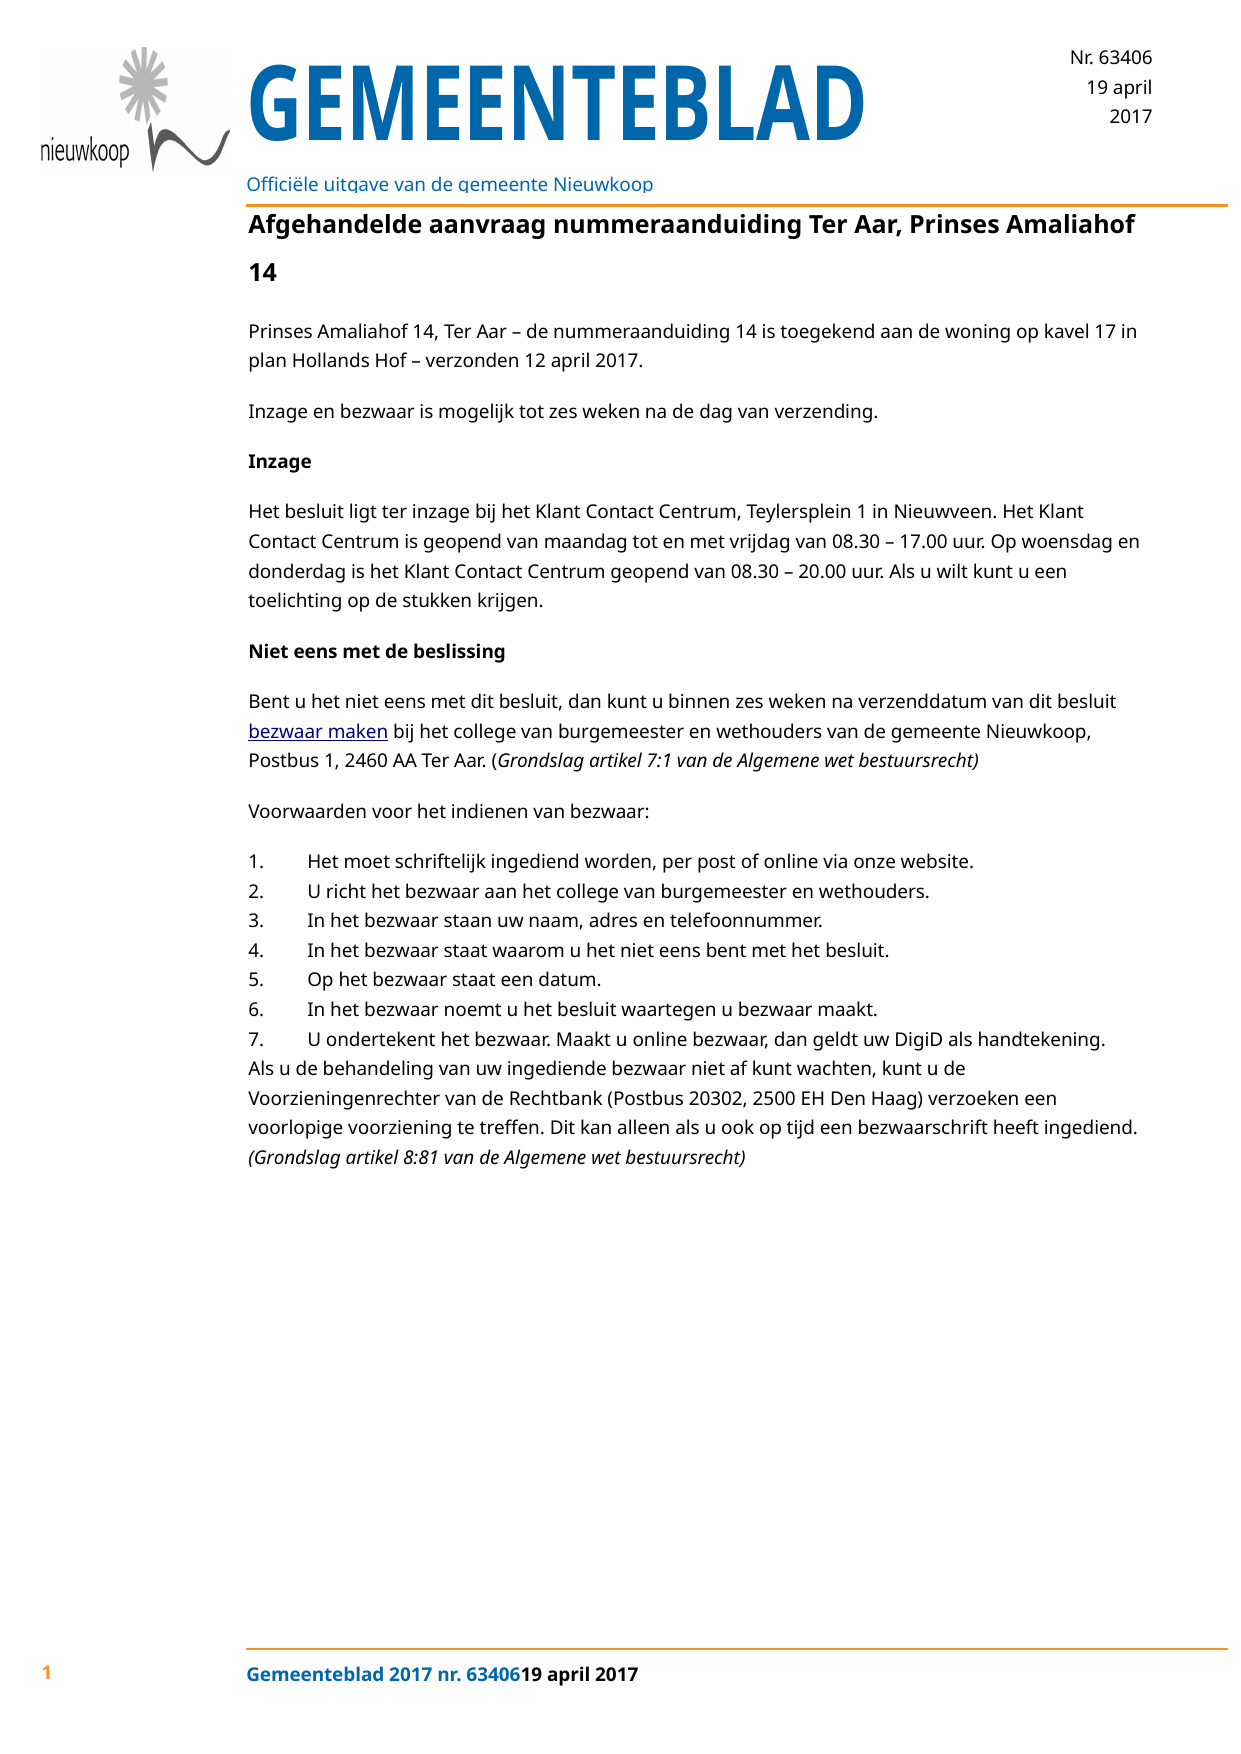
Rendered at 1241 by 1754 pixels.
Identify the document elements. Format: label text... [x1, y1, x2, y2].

text Inzage [248, 448, 1152, 474]
picture [41, 47, 231, 172]
list Op het bezwaar staat een datum. [248, 967, 1152, 992]
text Afgehandelde aanvraag nummeraanduiding Ter Aar, Prinses Amaliahof 14 [248, 207, 1152, 288]
list U richt het bezwaar aan het college van burgemeester en wethouders. [248, 878, 1152, 904]
list Het moet schriftelijk ingediend worden, per post of online via onze website. [248, 848, 1152, 874]
list U ondertekent het bezwaar. Maakt u online bezwaar, dan geldt uw DigiD als handtekening. [248, 1026, 1152, 1052]
list In het bezwaar staat waarom u het niet eens bent met het besluit. [248, 937, 1152, 963]
text Prinses Amaliahof 14, Ter Aar – de nummeraanduiding 14 is toegekend aan de woning op kavel 17 in plan Hollands Hof – verzonden 12 april 2017. [248, 318, 1152, 373]
list In het bezwaar staan uw naam, adres en telefoonnummer. [248, 907, 1152, 933]
text Voorwaarden voor het indienen van bezwaar: [248, 798, 1152, 824]
text Als u de behandeling van uw ingediende bezwaar niet af kunt wachten, kunt u de Voorzieningenrechter van de Rechtbank (Postbus 20302, 2500 EH Den Haag) verzoeken een voorlopige voorziening te treffen. Dit kan alleen als u ook op tijd een bezwaarschrift heeft ingediend. (Grondslag artikel 8:81 van de Algemene wet bestuursrecht) [248, 1055, 1152, 1170]
text Bent u het niet eens met dit besluit, dan kunt u binnen zes weken na verzenddatum van dit besluit bezwaar maken bij het college van burgemeester en wethouders van de gemeente Nieuwkoop, Postbus 1, 2460 AA Ter Aar. (Grondslag artikel 7:1 van de Algemene wet bestuursrecht) [248, 688, 1152, 773]
text Inzage en bezwaar is mogelijk tot zes weken na de dag van verzending. [248, 398, 1152, 424]
text Niet eens met de beslissing [248, 638, 1152, 664]
text Het besluit ligt ter inzage bij het Klant Contact Centrum, Teylersplein 1 in Nieuwveen. Het Klant Contact Centrum is geopend van maandag tot en met vrijdag van 08.30 – 17.00 uur. Op woensdag en donderdag is het Klant Contact Centrum geopend van 08.30 – 20.00 uur. Als u wilt kunt u een toelichting op de stukken krijgen. [248, 499, 1152, 613]
list In het bezwaar noemt u het besluit waartegen u bezwaar maakt. [248, 996, 1152, 1022]
